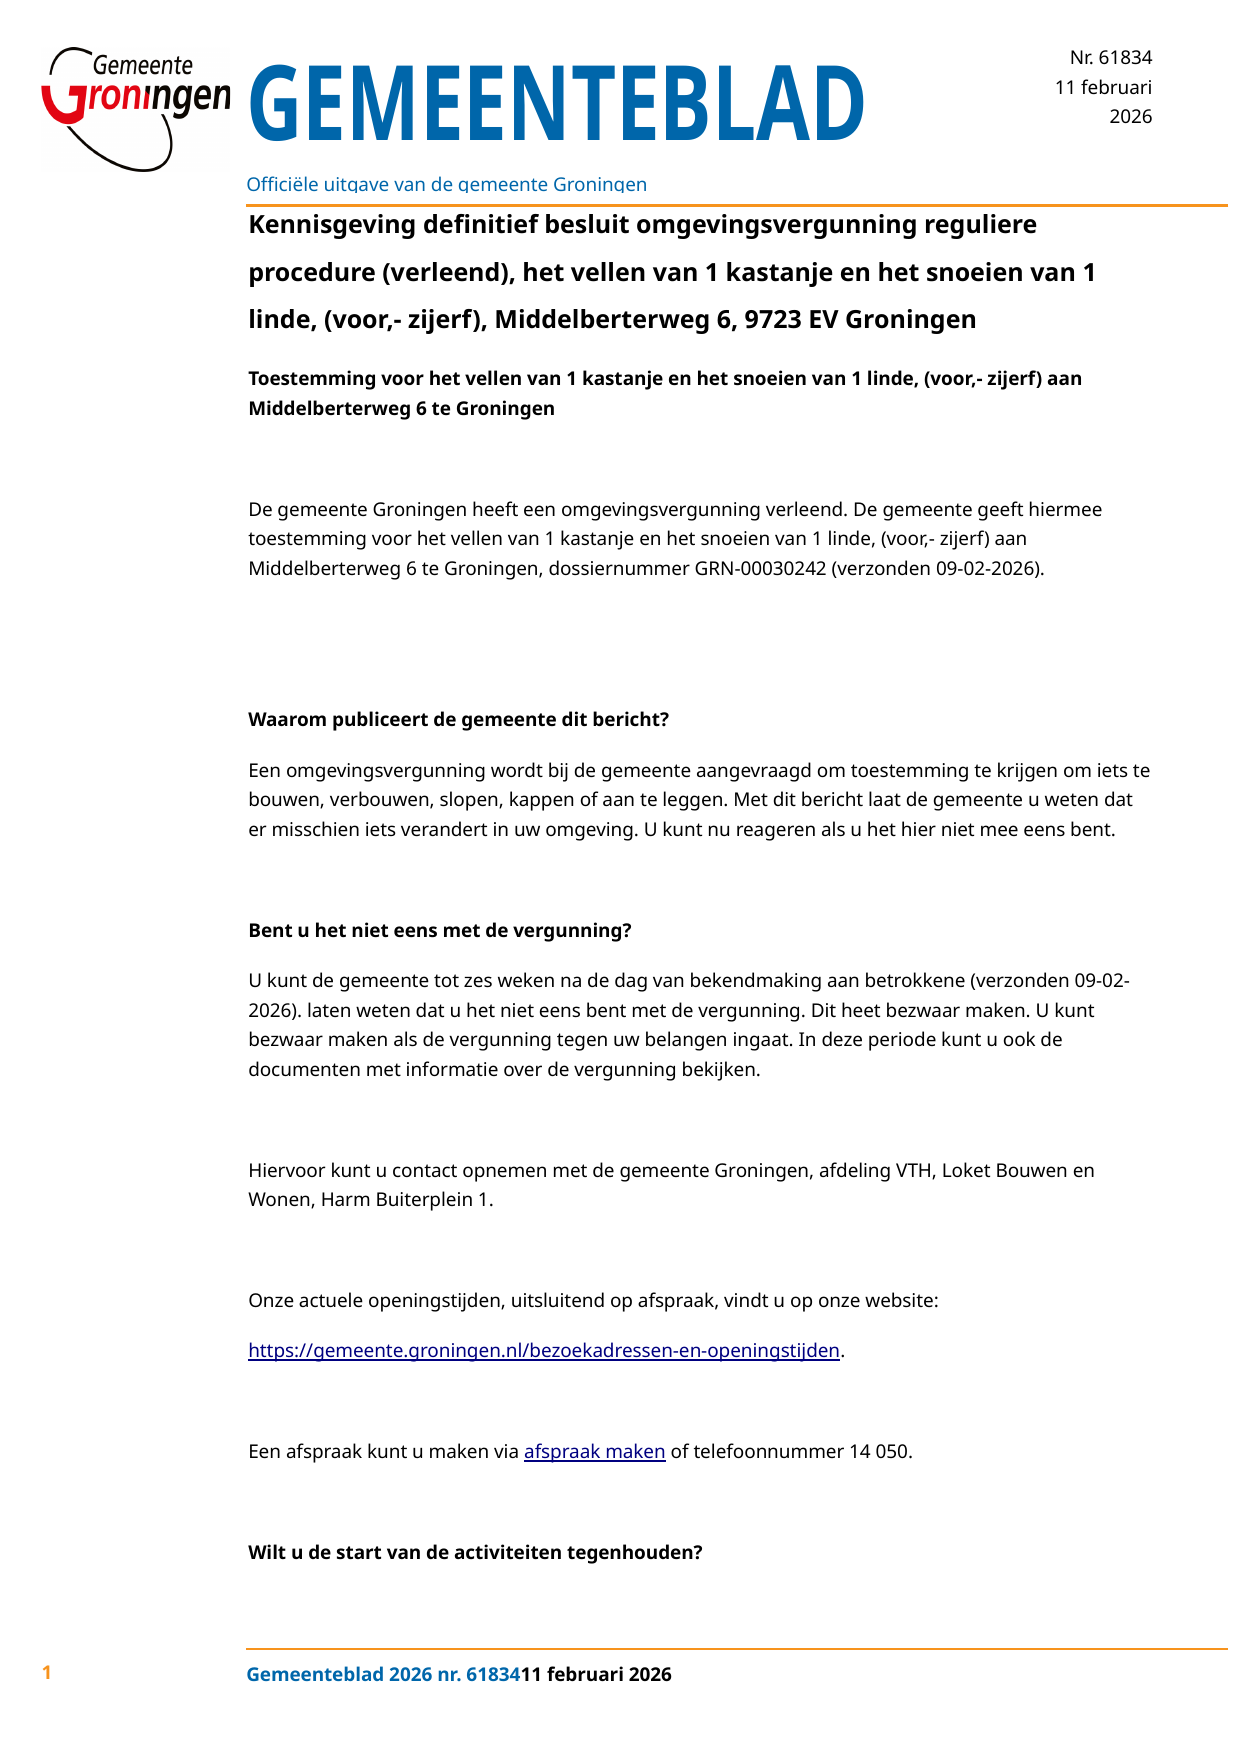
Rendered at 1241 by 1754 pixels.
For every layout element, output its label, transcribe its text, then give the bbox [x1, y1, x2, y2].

text Kennisgeving definitief besluit omgevingsvergunning reguliere procedure (verleend), het vellen van 1 kastanje en het snoeien van 1 linde, (voor,- zijerf), Middelberterweg 6, 9723 EV Groningen [248, 207, 1152, 336]
text Toestemming voor het vellen van 1 kastanje en het snoeien van 1 linde, (voor,- zijerf) aan Middelberterweg 6 te Groningen [248, 366, 1152, 421]
text Bent u het niet eens met de vergunning? [248, 917, 1152, 942]
text Een omgevingsvergunning wordt bij de gemeente aangevraagd om toestemming te krijgen om iets te bouwen, verbouwen, slopen, kappen of aan te leggen. Met dit bericht laat de gemeente u weten dat er misschien iets verandert in uw omgeving. U kunt nu reageren als u het hier niet mee eens bent. [248, 757, 1152, 842]
text Waarom publiceert de gemeente dit bericht? [248, 706, 1152, 732]
text https://gemeente.groningen.nl/bezoekadressen-en-openingstijden. [248, 1338, 1152, 1363]
text Onze actuele openingstijden, uitsluitend op afspraak, vindt u op onze website: [248, 1287, 1152, 1313]
picture [41, 47, 231, 172]
text U kunt de gemeente tot zes weken na de dag van bekendmaking aan betrokkene (verzonden 09-02-2026). laten weten dat u het niet eens bent met de vergunning. Dit heet bezwaar maken. U kunt bezwaar maken als de vergunning tegen uw belangen ingaat. In deze periode kunt u ook de documenten met informatie over de vergunning bekijken. [248, 967, 1152, 1082]
text Een afspraak kunt u maken via afspraak maken of telefoonnummer 14 050. [248, 1438, 1152, 1464]
text Hiervoor kunt u contact opnemen met de gemeente Groningen, afdeling VTH, Loket Bouwen en Wonen, Harm Buiterplein 1. [248, 1157, 1152, 1212]
text Wilt u de start van de activiteiten tegenhouden? [248, 1539, 1152, 1565]
text De gemeente Groningen heeft een omgevingsvergunning verleend. De gemeente geeft hiermee toestemming voor het vellen van 1 kastanje en het snoeien van 1 linde, (voor,- zijerf) aan Middelberterweg 6 te Groningen, dossiernummer GRN-00030242 (verzonden 09-02-2026). [248, 496, 1152, 581]
